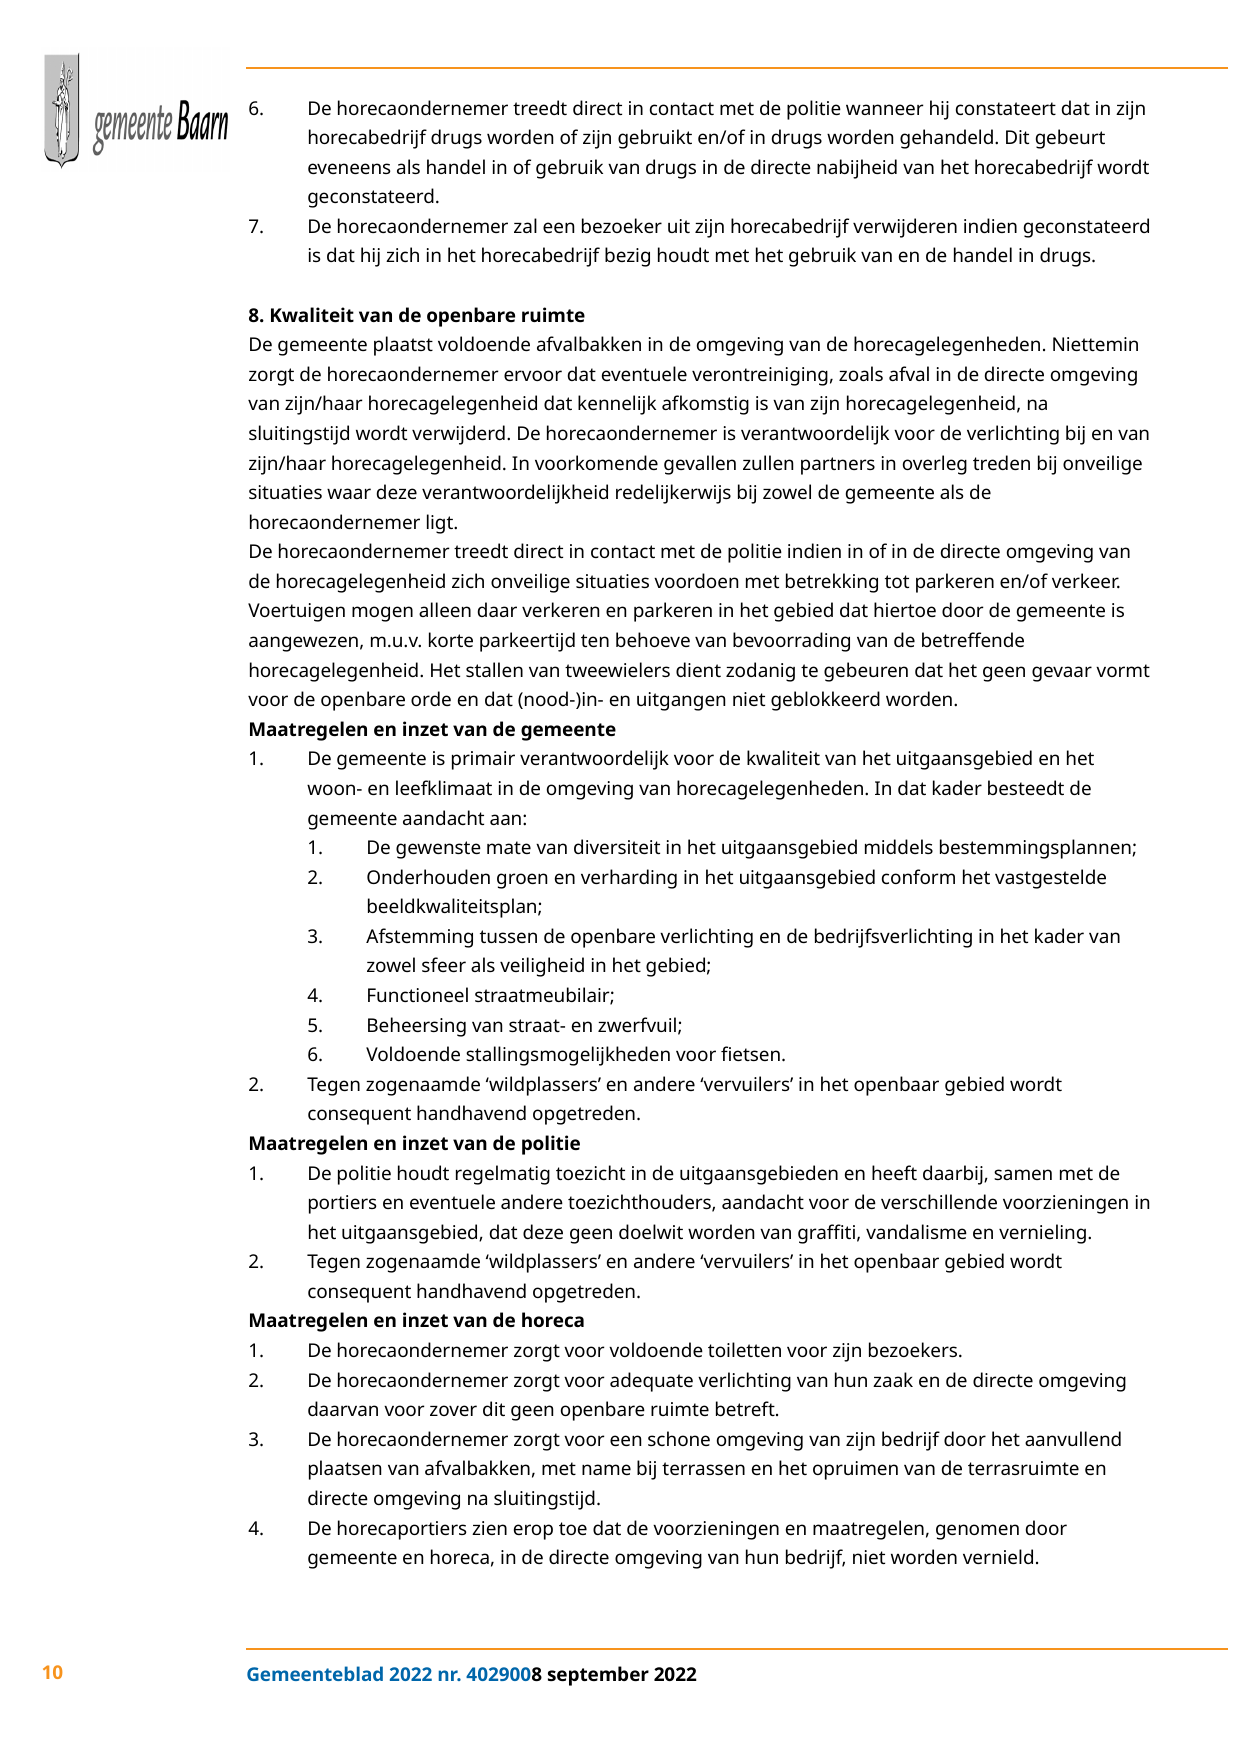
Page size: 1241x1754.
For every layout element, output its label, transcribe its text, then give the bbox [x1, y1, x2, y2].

list De horecaportiers zien erop toe dat de voorzieningen en maatregelen, genomen door gemeente en horeca, in de directe omgeving van hun bedrijf, niet worden vernield. [248, 1515, 1152, 1570]
list De gewenste mate van diversiteit in het uitgaansgebied middels bestemmingsplannen; [307, 834, 1152, 860]
list De horecaondernemer zal een bezoeker uit zijn horecabedrijf verwijderen indien geconstateerd is dat hij zich in het horecabedrijf bezig houdt met het gebruik van en de handel in drugs. [248, 213, 1152, 268]
text De horecaondernemer treedt direct in contact met de politie indien in of in de directe omgeving van de horecagelegenheid zich onveilige situaties voordoen met betrekking tot parkeren en/of verkeer. Voertuigen mogen alleen daar verkeren en parkeren in het gebied dat hiertoe door de gemeente is aangewezen, m.u.v. korte parkeertijd ten behoeve van bevoorrading van de betreffende horecagelegenheid. Het stallen van tweewielers dient zodanig te gebeuren dat het geen gevaar vormt voor de openbare orde en dat (nood-)in- en uitgangen niet geblokkeerd worden. [248, 538, 1152, 712]
list De horecaondernemer zorgt voor adequate verlichting van hun zaak en de directe omgeving daarvan voor zover dit geen openbare ruimte betreft. [248, 1367, 1152, 1422]
text Maatregelen en inzet van de horeca [248, 1308, 1152, 1333]
list De horecaondernemer treedt direct in contact met de politie wanneer hij constateert dat in zijn horecabedrijf drugs worden of zijn gebruikt en/of in drugs worden gehandeld. Dit gebeurt eveneens als handel in of gebruik van drugs in de directe nabijheid van het horecabedrijf wordt geconstateerd. [248, 95, 1152, 209]
text Maatregelen en inzet van de gemeente [248, 716, 1152, 742]
list De horecaondernemer zorgt voor voldoende toiletten voor zijn bezoekers. [248, 1337, 1152, 1363]
text Maatregelen en inzet van de politie [248, 1130, 1152, 1156]
list Tegen zogenaamde ‘wildplassers’ en andere ‘vervuilers’ in het openbaar gebied wordt consequent handhavend opgetreden. [248, 1071, 1152, 1126]
picture [41, 47, 231, 172]
list Afstemming tussen de openbare verlichting en de bedrijfsverlichting in het kader van zowel sfeer als veiligheid in het gebied; [307, 923, 1152, 978]
list Tegen zogenaamde ‘wildplassers’ en andere ‘vervuilers’ in het openbaar gebied wordt consequent handhavend opgetreden. [248, 1248, 1152, 1304]
list Voldoende stallingsmogelijkheden voor fietsen. [307, 1041, 1152, 1067]
list Functioneel straatmeubilair; [307, 982, 1152, 1008]
list Onderhouden groen en verharding in het uitgaansgebied conform het vastgestelde beeldkwaliteitsplan; [307, 864, 1152, 919]
text De gemeente plaatst voldoende afvalbakken in de omgeving van de horecagelegenheden. Niettemin zorgt de horecaondernemer ervoor dat eventuele verontreiniging, zoals afval in de directe omgeving van zijn/haar horecagelegenheid dat kennelijk afkomstig is van zijn horecagelegenheid, na sluitingstijd wordt verwijderd. De horecaondernemer is verantwoordelijk voor de verlichting bij en van zijn/haar horecagelegenheid. In voorkomende gevallen zullen partners in overleg treden bij onveilige situaties waar deze verantwoordelijkheid redelijkerwijs bij zowel de gemeente als de horecaondernemer ligt. [248, 331, 1152, 535]
list De horecaondernemer zorgt voor een schone omgeving van zijn bedrijf door het aanvullend plaatsen van afvalbakken, met name bij terrassen en het opruimen van de terrasruimte en directe omgeving na sluitingstijd. [248, 1426, 1152, 1511]
list De gemeente is primair verantwoordelijk voor de kwaliteit van het uitgaansgebied en het woon- en leefklimaat in de omgeving van horecagelegenheden. In dat kader besteedt de gemeente aandacht aan: [248, 746, 1152, 831]
list De politie houdt regelmatig toezicht in de uitgaansgebieden en heeft daarbij, samen met de portiers en eventuele andere toezichthouders, aandacht voor de verschillende voorzieningen in het uitgaansgebied, dat deze geen doelwit worden van graffiti, vandalisme en vernieling. [248, 1160, 1152, 1245]
list Beheersing van straat- en zwerfvuil; [307, 1012, 1152, 1038]
text 8. Kwaliteit van de openbare ruimte [248, 302, 1152, 328]
